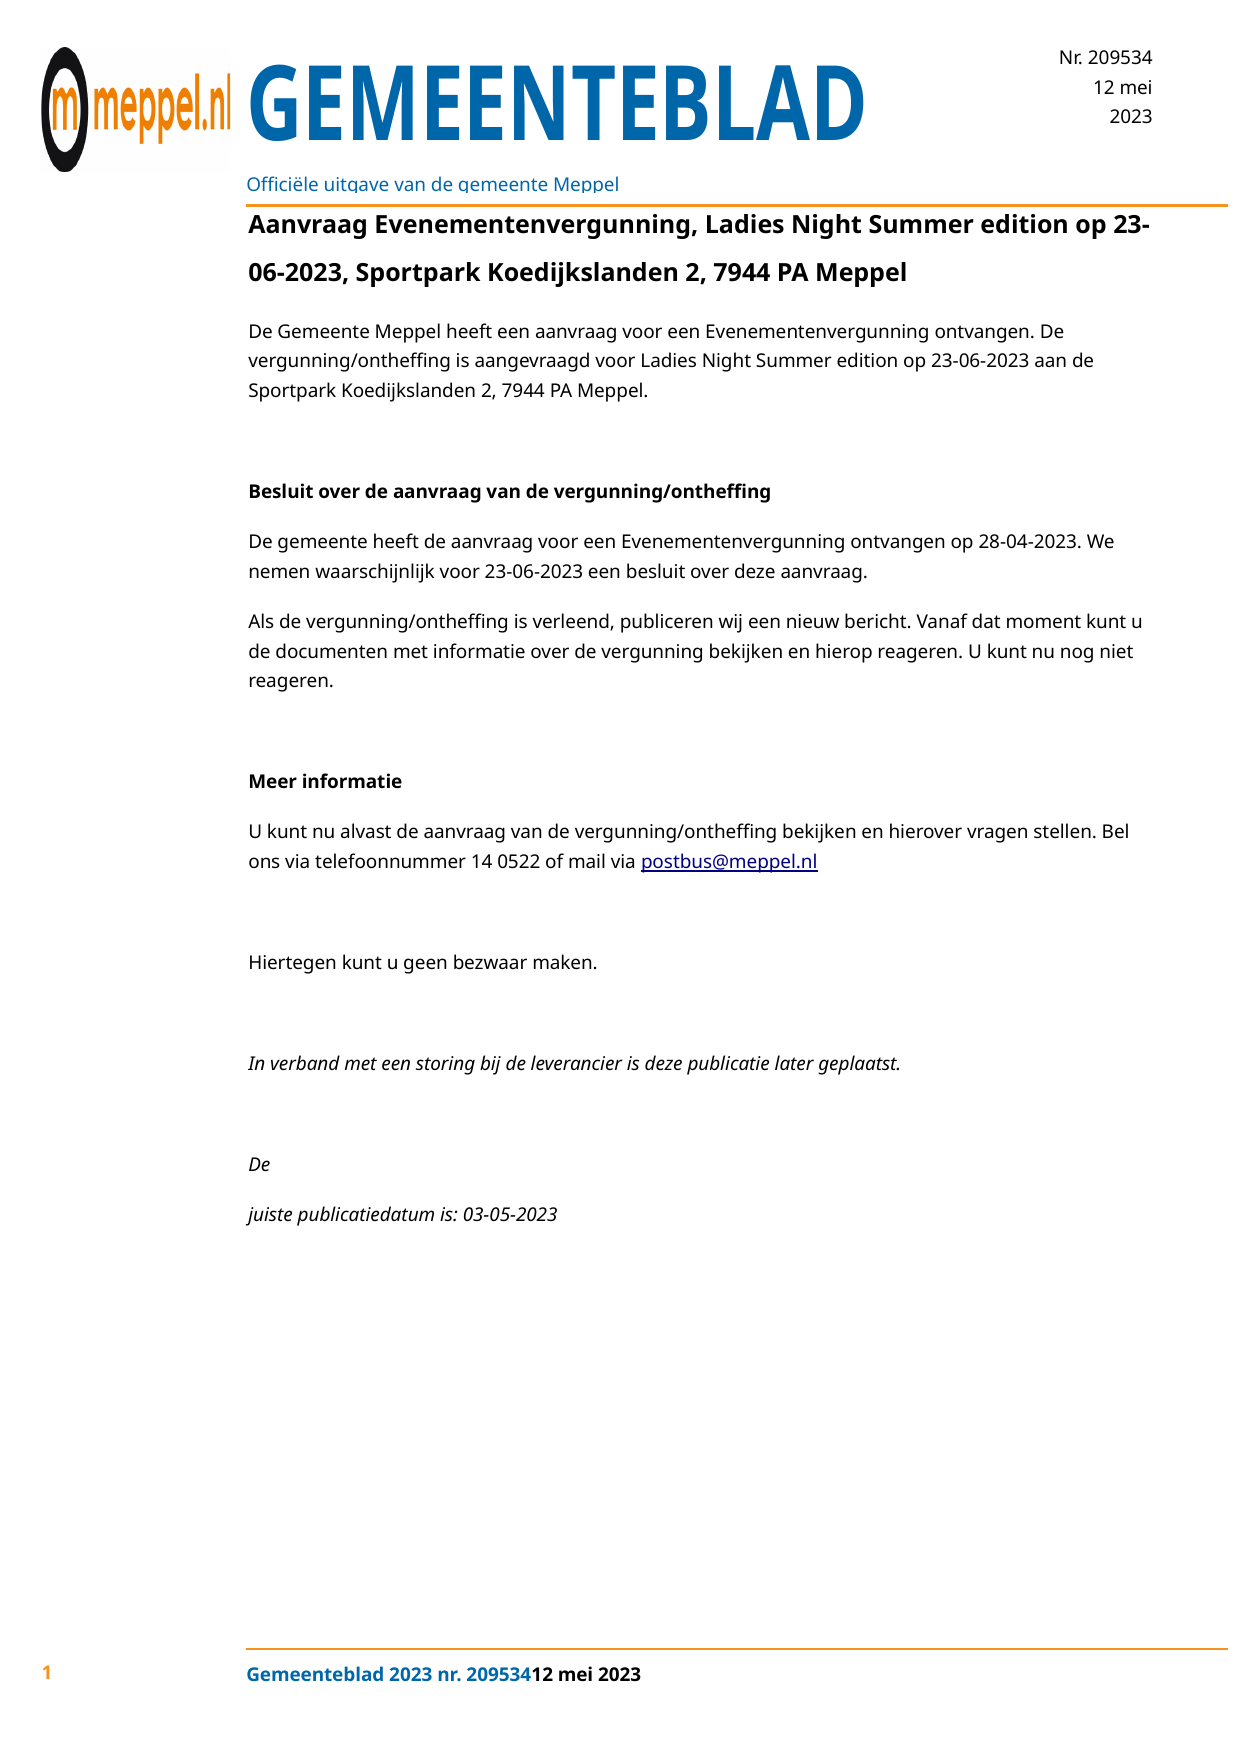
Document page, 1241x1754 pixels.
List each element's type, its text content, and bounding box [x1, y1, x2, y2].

text Besluit over de aanvraag van de vergunning/ontheffing [248, 478, 1152, 504]
text Als de vergunning/ontheffing is verleend, publiceren wij een nieuw bericht. Vanaf dat moment kunt u de documenten met informatie over de vergunning bekijken en hierop reageren. U kunt nu nog niet reageren. [248, 608, 1152, 693]
text Aanvraag Evenementenvergunning, Ladies Night Summer edition op 23-06-2023, Sportpark Koedijkslanden 2, 7944 PA Meppel [248, 207, 1152, 288]
text U kunt nu alvast de aanvraag van de vergunning/ontheffing bekijken en hierover vragen stellen. Bel ons via telefoonnummer 14 0522 of mail via postbus@meppel.nl [248, 819, 1152, 874]
text De Gemeente Meppel heeft een aanvraag voor een Evenementenvergunning ontvangen. De vergunning/ontheffing is aangevraagd voor Ladies Night Summer edition op 23-06-2023 aan de Sportpark Koedijkslanden 2, 7944 PA Meppel. [248, 318, 1152, 403]
picture [41, 47, 231, 172]
text De gemeente heeft de aanvraag voor een Evenementenvergunning ontvangen op 28-04-2023. We nemen waarschijnlijk voor 23-06-2023 een besluit over deze aanvraag. [248, 528, 1152, 584]
text Hiertegen kunt u geen bezwaar maken. [248, 949, 1152, 975]
text juiste publicatiedatum is: 03-05-2023 [248, 1201, 1152, 1227]
text In verband met een storing bij de leverancier is deze publicatie later geplaatst. [248, 1050, 1152, 1076]
text De [248, 1151, 1152, 1177]
text Meer informatie [248, 768, 1152, 794]
